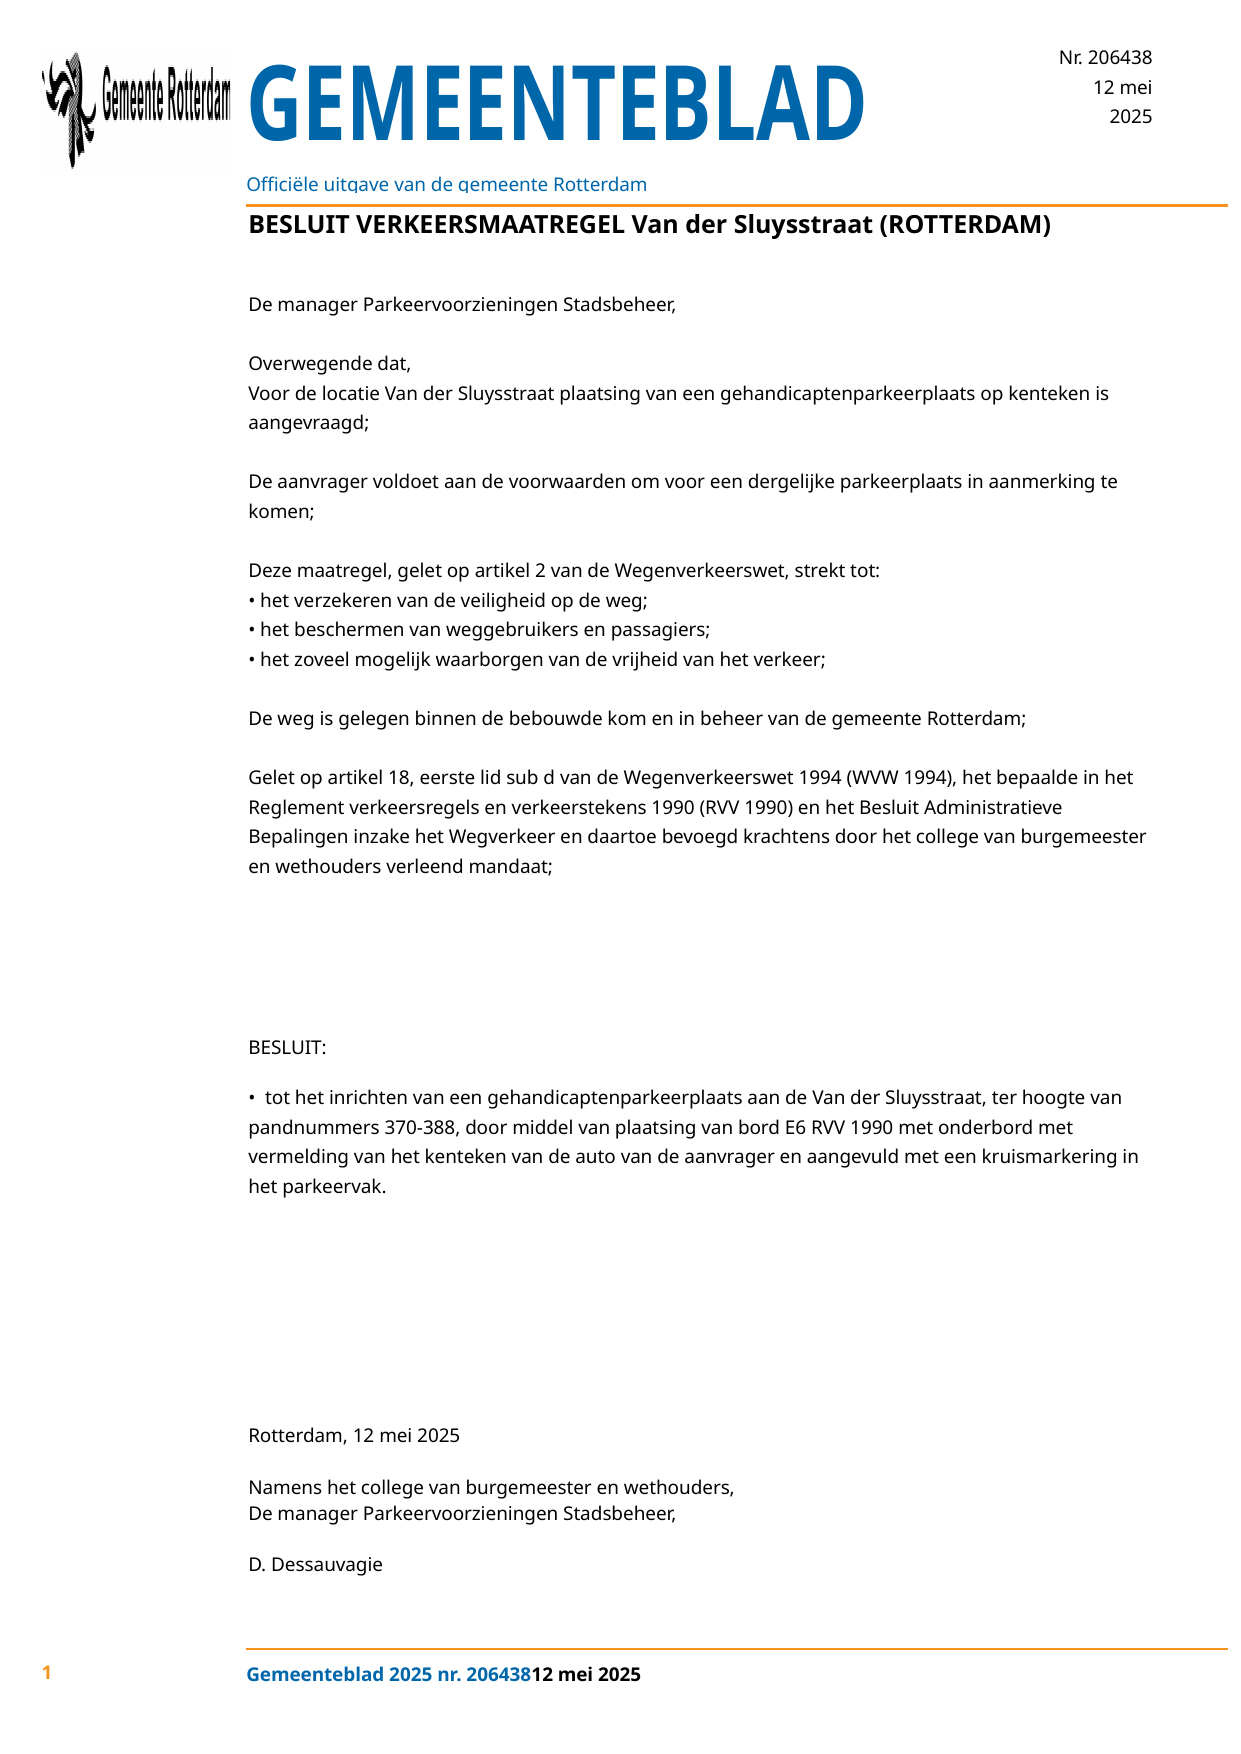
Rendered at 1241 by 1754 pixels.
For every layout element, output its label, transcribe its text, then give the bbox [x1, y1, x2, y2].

text De manager Parkeervoorzieningen Stadsbeheer, [248, 291, 1152, 317]
text Gelet op artikel 18, eerste lid sub d van de Wegenverkeerswet 1994 (WVW 1994), het bepaalde in het Reglement verkeersregels en verkeerstekens 1990 (RVV 1990) en het Besluit Administratieve Bepalingen inzake het Wegverkeer en daartoe bevoegd krachtens door het college van burgemeester en wethouders verleend mandaat; [248, 764, 1152, 879]
text De manager Parkeervoorzieningen Stadsbeheer, [248, 1500, 1152, 1526]
text Overwegende dat, [248, 350, 1152, 376]
text BESLUIT VERKEERSMAATREGEL Van der Sluysstraat (ROTTERDAM) [248, 207, 1152, 241]
text • tot het inrichten van een gehandicaptenparkeerplaats aan de Van der Sluysstraat, ter hoogte van pandnummers 370-388, door middel van plaatsing van bord E6 RVV 1990 met onderbord met vermelding van het kenteken van de auto van de aanvrager en aangevuld met een kruismarkering in het parkeervak. [248, 1084, 1152, 1199]
text De aanvrager voldoet aan de voorwaarden om voor een dergelijke parkeerplaats in aanmerking te komen; [248, 468, 1152, 524]
text Deze maatregel, gelet op artikel 2 van de Wegenverkeerswet, strekt tot: [248, 557, 1152, 583]
text • het beschermen van weggebruikers en passagiers; [248, 616, 1152, 642]
text • het verzekeren van de veiligheid op de weg; [248, 587, 1152, 613]
text Namens het college van burgemeester en wethouders, [248, 1474, 1152, 1500]
text Voor de locatie Van der Sluysstraat plaatsing van een gehandicaptenparkeerplaats op kenteken is aangevraagd; [248, 380, 1152, 435]
text BESLUIT: [248, 1034, 1152, 1060]
text Rotterdam, 12 mei 2025 [248, 1423, 1152, 1448]
picture [41, 47, 231, 172]
text De weg is gelegen binnen de bebouwde kom en in beheer van de gemeente Rotterdam; [248, 705, 1152, 731]
text • het zoveel mogelijk waarborgen van de vrijheid van het verkeer; [248, 646, 1152, 672]
text D. Dessauvagie [248, 1551, 1152, 1577]
